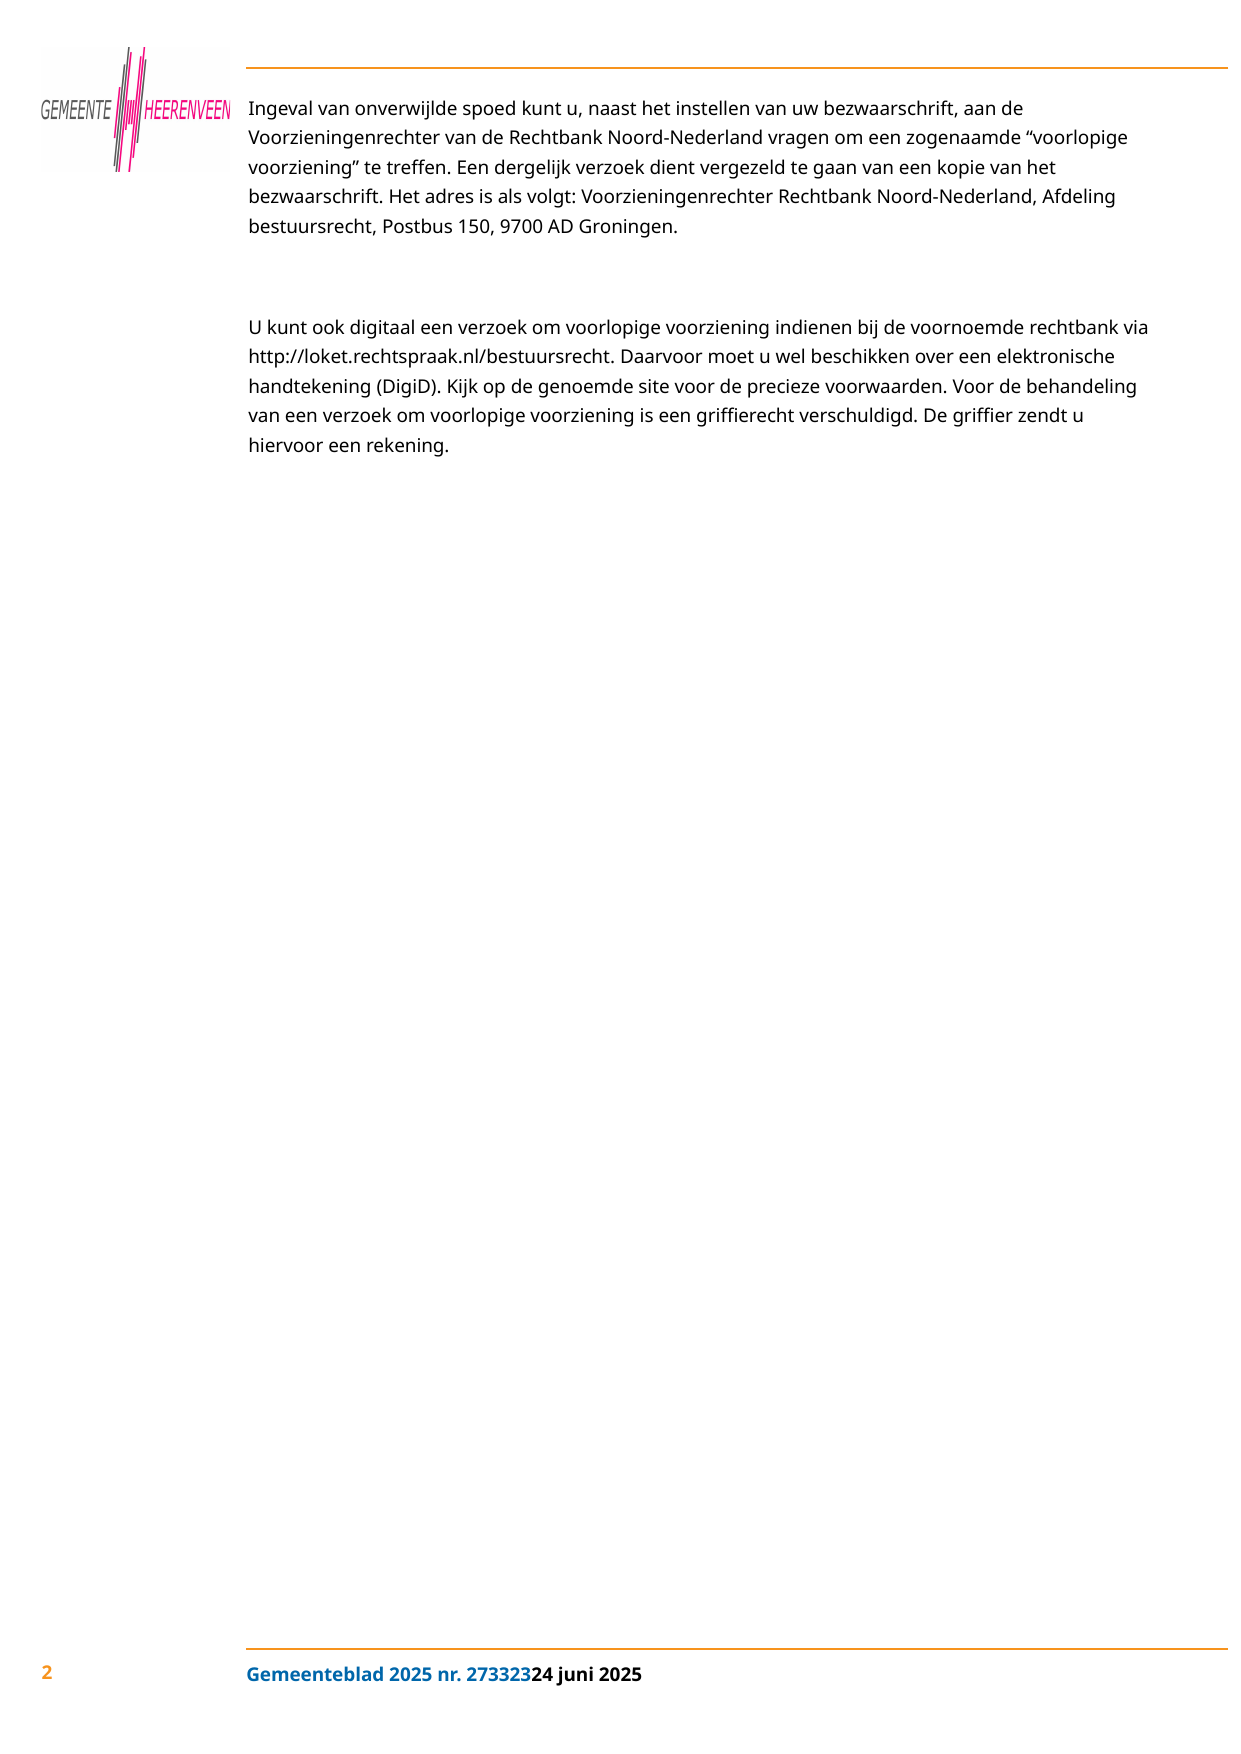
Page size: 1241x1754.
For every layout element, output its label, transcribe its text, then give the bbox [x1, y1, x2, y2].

text Ingeval van onverwijlde spoed kunt u, naast het instellen van uw bezwaarschrift, aan de Voorzieningenrechter van de Rechtbank Noord-Nederland vragen om een zogenaamde “voorlopige voorziening” te treffen. Een dergelijk verzoek dient vergezeld te gaan van een kopie van het bezwaarschrift. Het adres is als volgt: Voorzieningenrechter Rechtbank Noord-Nederland, Afdeling bestuursrecht, Postbus 150, 9700 AD Groningen. [248, 95, 1152, 239]
picture [41, 47, 231, 172]
text U kunt ook digitaal een verzoek om voorlopige voorziening indienen bij de voornoemde rechtbank via http://loket.rechtspraak.nl/bestuursrecht. Daarvoor moet u wel beschikken over een elektronische handtekening (DigiD). Kijk op de genoemde site voor de precieze voorwaarden. Voor de behandeling van een verzoek om voorlopige voorziening is een griffierecht verschuldigd. De griffier zendt u hiervoor een rekening. [248, 314, 1152, 458]
